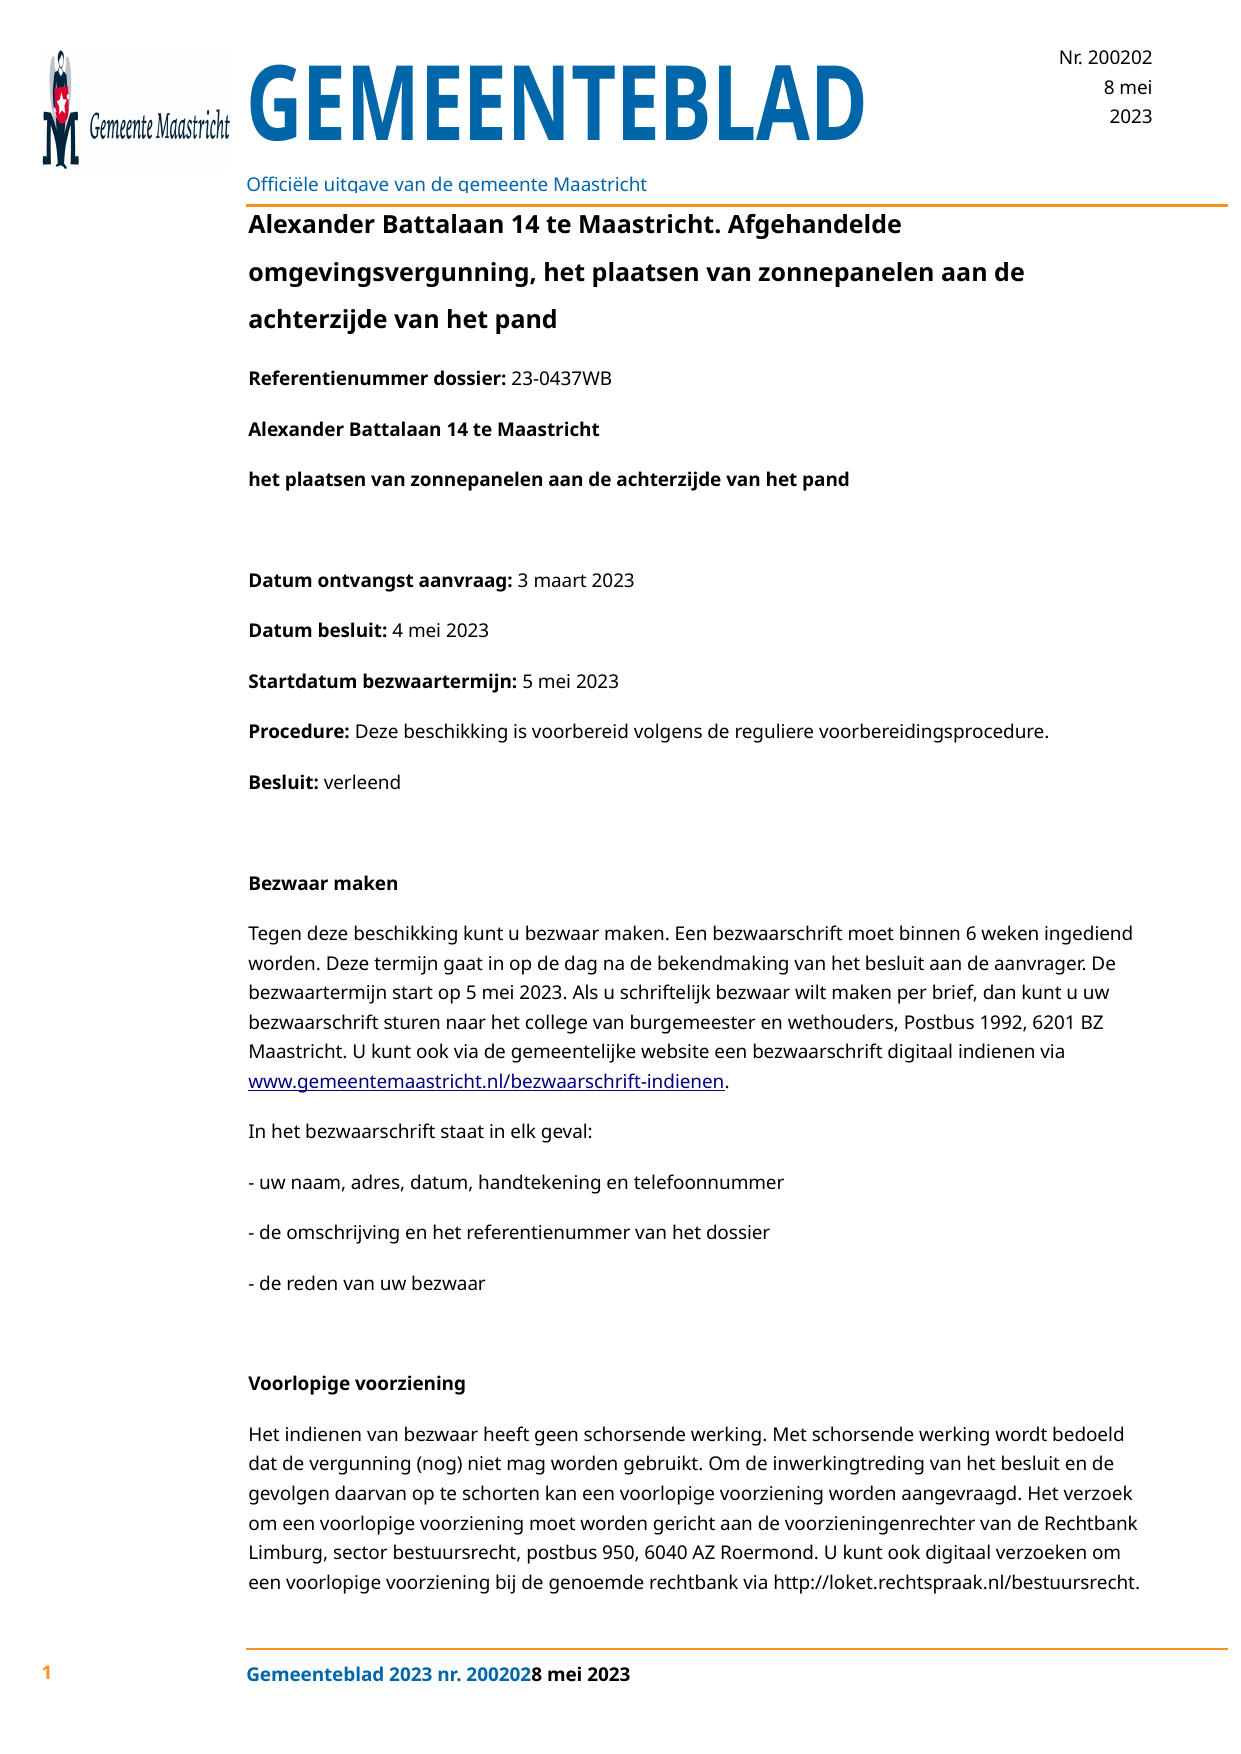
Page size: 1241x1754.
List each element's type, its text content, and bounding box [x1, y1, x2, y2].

text Referentienummer dossier: 23-0437WB [248, 366, 1152, 391]
text Alexander Battalaan 14 te Maastricht. Afgehandelde omgevingsvergunning, het plaatsen van zonnepanelen aan de achterzijde van het pand [248, 207, 1152, 336]
text het plaatsen van zonnepanelen aan de achterzijde van het pand [248, 466, 1152, 492]
text Procedure: Deze beschikking is voorbereid volgens de reguliere voorbereidingsprocedure. [248, 718, 1152, 744]
text Het indienen van bezwaar heeft geen schorsende werking. Met schorsende werking wordt bedoeld dat de vergunning (nog) niet mag worden gebruikt. Om de inwerkingtreding van het besluit en de gevolgen daarvan op te schorten kan een voorlopige voorziening worden aangevraagd. Het verzoek om een voorlopige voorziening moet worden gericht aan de voorzieningenrechter van de Rechtbank Limburg, sector bestuursrecht, postbus 950, 6040 AZ Roermond. U kunt ook digitaal verzoeken om een voorlopige voorziening bij de genoemde rechtbank via http://loket.rechtspraak.nl/bestuursrecht. [248, 1421, 1152, 1594]
text - uw naam, adres, datum, handtekening en telefoonnummer [248, 1169, 1152, 1194]
text In het bezwaarschrift staat in elk geval: [248, 1118, 1152, 1144]
text - de omschrijving en het referentienummer van het dossier [248, 1219, 1152, 1245]
text Tegen deze beschikking kunt u bezwaar maken. Een bezwaarschrift moet binnen 6 weken ingediend worden. Deze termijn gaat in op de dag na de bekendmaking van het besluit aan de aanvrager. De bezwaartermijn start op 5 mei 2023. Als u schriftelijk bezwaar wilt maken per brief, dan kunt u uw bezwaarschrift sturen naar het college van burgemeester en wethouders, Postbus 1992, 6201 BZ Maastricht. U kunt ook via de gemeentelijke website een bezwaarschrift digitaal indienen via www.gemeentemaastricht.nl/bezwaarschrift-indienen. [248, 920, 1152, 1094]
text Besluit: verleend [248, 769, 1152, 794]
text Datum ontvangst aanvraag: 3 maart 2023 [248, 567, 1152, 593]
text - de reden van uw bezwaar [248, 1270, 1152, 1295]
text Startdatum bezwaartermijn: 5 mei 2023 [248, 668, 1152, 694]
text Bezwaar maken [248, 870, 1152, 895]
text Voorlopige voorziening [248, 1371, 1152, 1396]
text Alexander Battalaan 14 te Maastricht [248, 416, 1152, 442]
picture [41, 47, 231, 172]
text Datum besluit: 4 mei 2023 [248, 618, 1152, 643]
